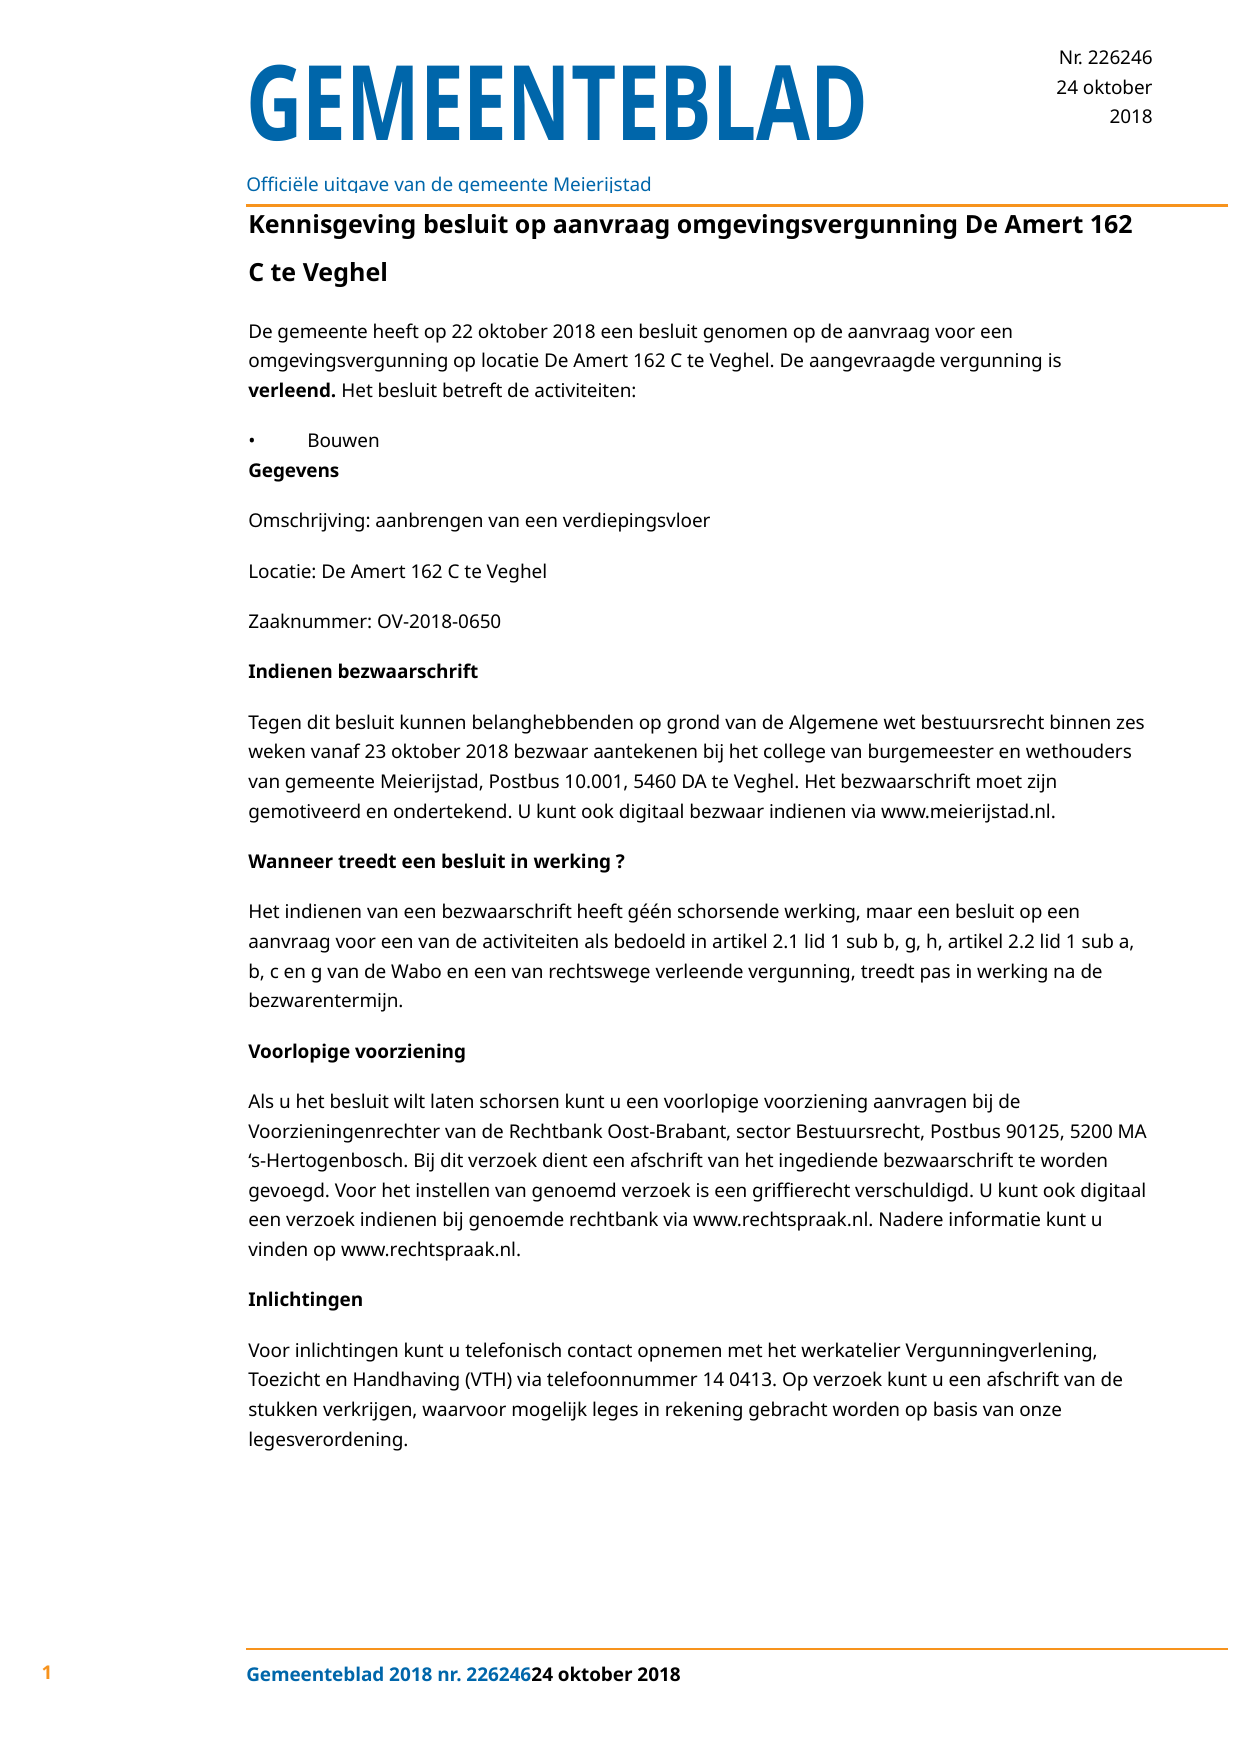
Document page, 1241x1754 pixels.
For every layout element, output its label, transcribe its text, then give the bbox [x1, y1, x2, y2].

text Wanneer treedt een besluit in werking ? [248, 848, 1152, 874]
text Zaaknummer: OV-2018-0650 [248, 608, 1152, 634]
text Voor inlichtingen kunt u telefonisch contact opnemen met het werkatelier Vergunningverlening, Toezicht en Handhaving (VTH) via telefoonnummer 14 0413. Op verzoek kunt u een afschrift van de stukken verkrijgen, waarvoor mogelijk leges in rekening gebracht worden op basis van onze legesverordening. [248, 1337, 1152, 1452]
picture [41, 47, 231, 172]
text Inlichtingen [248, 1287, 1152, 1312]
list Bouwen [248, 427, 1152, 453]
text De gemeente heeft op 22 oktober 2018 een besluit genomen op de aanvraag voor een omgevingsvergunning op locatie De Amert 162 C te Veghel. De aangevraagde vergunning is verleend. Het besluit betreft de activiteiten: [248, 318, 1152, 403]
text Locatie: De Amert 162 C te Veghel [248, 558, 1152, 584]
text Kennisgeving besluit op aanvraag omgevingsvergunning De Amert 162 C te Veghel [248, 207, 1152, 288]
text Het indienen van een bezwaarschrift heeft géén schorsende werking, maar een besluit op een aanvraag voor een van de activiteiten als bedoeld in artikel 2.1 lid 1 sub b, g, h, artikel 2.2 lid 1 sub a, b, c en g van de Wabo en een van rechtswege verleende vergunning, treedt pas in werking na de bezwarentermijn. [248, 899, 1152, 1013]
text Gegevens [248, 457, 1152, 483]
text Indienen bezwaarschrift [248, 659, 1152, 684]
text Voorlopige voorziening [248, 1038, 1152, 1064]
text Omschrijving: aanbrengen van een verdiepingsvloer [248, 507, 1152, 533]
text Tegen dit besluit kunnen belanghebbenden op grond van de Algemene wet bestuursrecht binnen zes weken vanaf 23 oktober 2018 bezwaar aantekenen bij het college van burgemeester en wethouders van gemeente Meierijstad, Postbus 10.001, 5460 DA te Veghel. Het bezwaarschrift moet zijn gemotiveerd en ondertekend. U kunt ook digitaal bezwaar indienen via www.meierijstad.nl. [248, 709, 1152, 824]
text Als u het besluit wilt laten schorsen kunt u een voorlopige voorziening aanvragen bij de Voorzieningenrechter van de Rechtbank Oost-Brabant, sector Bestuursrecht, Postbus 90125, 5200 MA ‘s-Hertogenbosch. Bij dit verzoek dient een afschrift van het ingediende bezwaarschrift te worden gevoegd. Voor het instellen van genoemd verzoek is een griffierecht verschuldigd. U kunt ook digitaal een verzoek indienen bij genoemde rechtbank via www.rechtspraak.nl. Nadere informatie kunt u vinden op www.rechtspraak.nl. [248, 1088, 1152, 1262]
